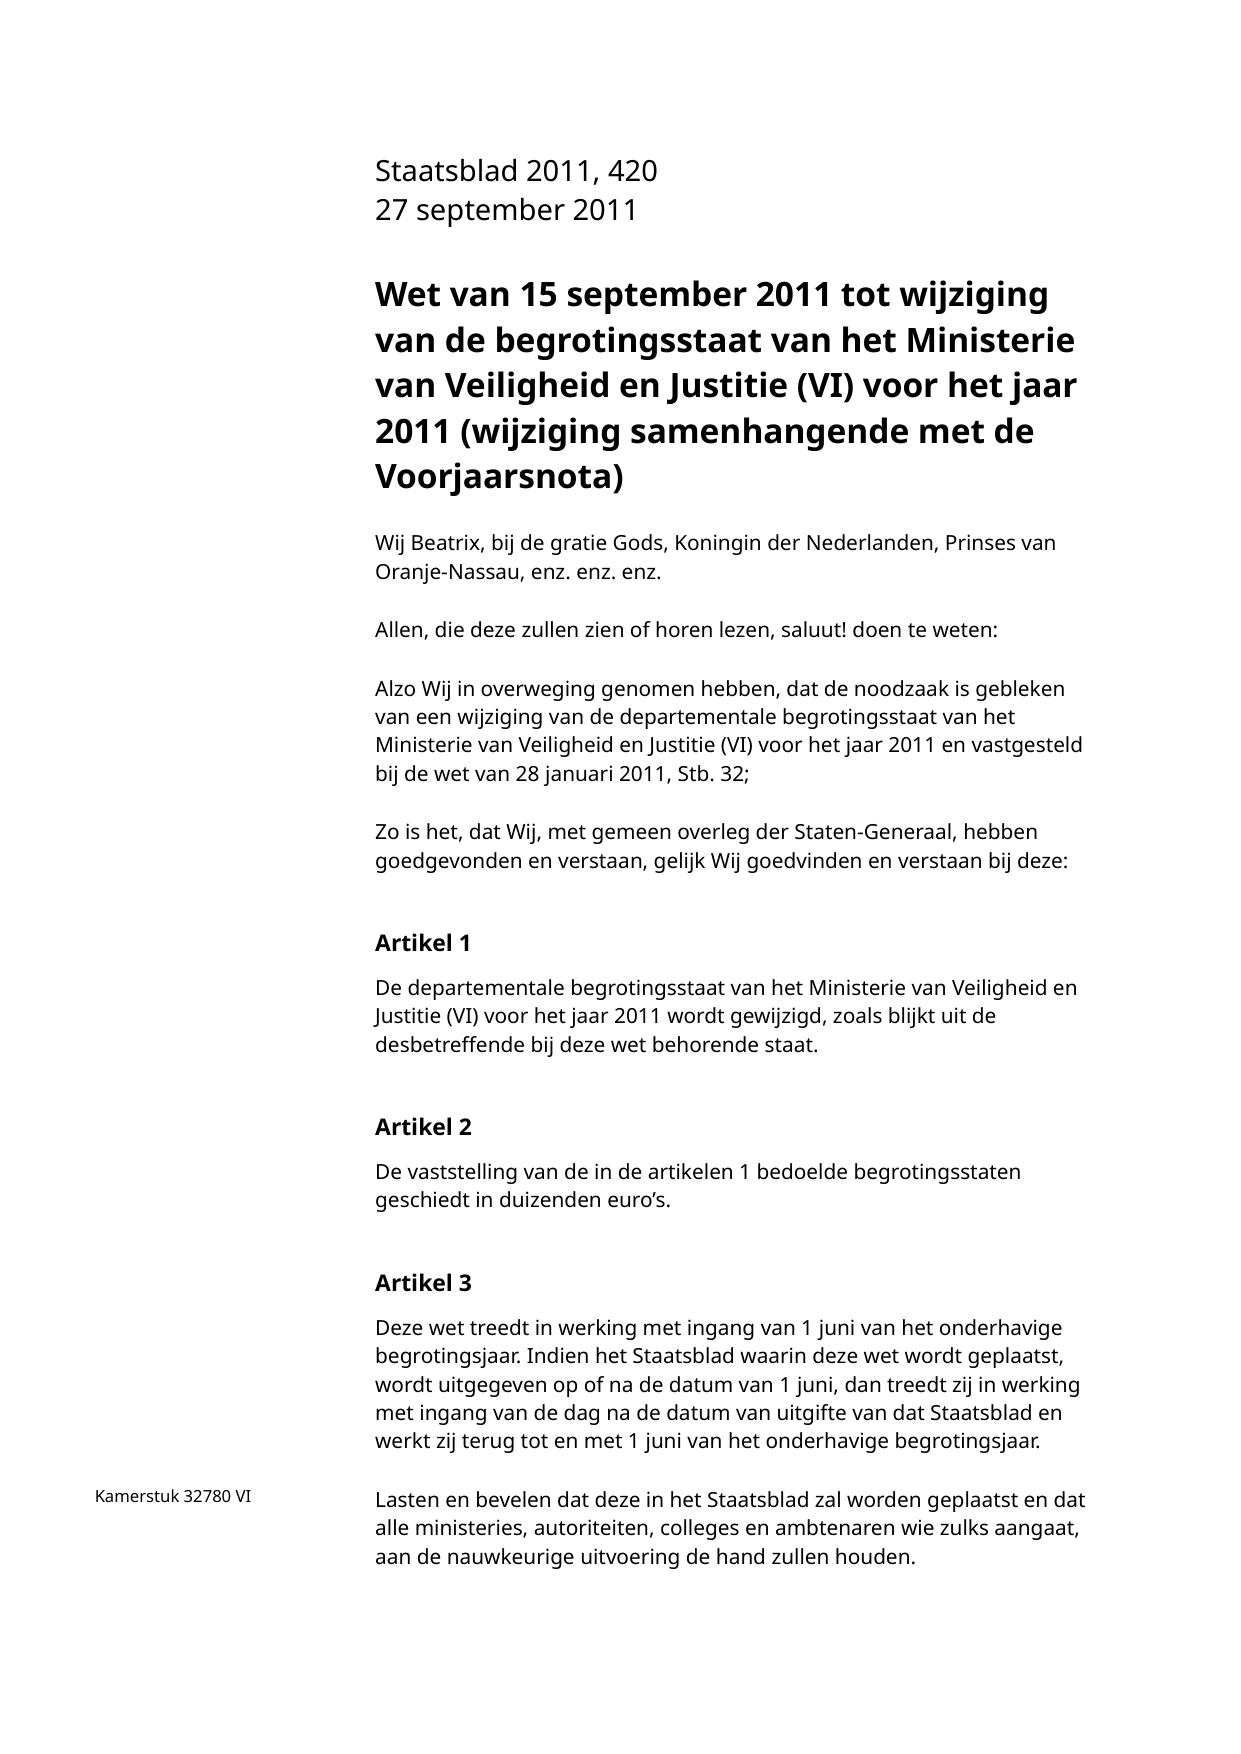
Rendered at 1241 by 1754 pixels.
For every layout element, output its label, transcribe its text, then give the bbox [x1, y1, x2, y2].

subtitle Artikel 2 [375, 1111, 1090, 1142]
text De vaststelling van de in de artikelen 1 bedoelde begrotingsstaten geschiedt in duizenden euro’s. [375, 1157, 1090, 1214]
text Alzo Wij in overweging genomen hebben, dat de noodzaak is gebleken van een wijziging van de departementale begrotingsstaat van het Ministerie van Veiligheid en Justitie (VI) voor het jaar 2011 en vastgesteld bij de wet van 28 januari 2011, Stb. 32; [375, 674, 1090, 787]
text Staatsblad 2011, 420 [375, 150, 1090, 190]
text Zo is het, dat Wij, met gemeen overleg der Staten-Generaal, hebben goedgevonden en verstaan, gelijk Wij goedvinden en verstaan bij deze: [375, 817, 1090, 874]
text Lasten en bevelen dat deze in het Staatsblad zal worden geplaatst en dat alle ministeries, autoriteiten, colleges en ambtenaren wie zulks aangaat, aan de nauwkeurige uitvoering de hand zullen houden. [375, 1485, 1090, 1570]
subtitle Wet van 15 september 2011 tot wijziging van de begrotingsstaat van het Ministerie van Veiligheid en Justitie (VI) voor het jaar 2011 (wijziging samenhangende met de Voorjaarsnota) [375, 271, 1090, 498]
text De departementale begrotingsstaat van het Ministerie van Veiligheid en Justitie (VI) voor het jaar 2011 wordt gewijzigd, zoals blijkt uit de desbetreffende bij deze wet behorende staat. [375, 973, 1090, 1058]
text Allen, die deze zullen zien of horen lezen, saluut! doen te weten: [375, 615, 1090, 644]
text 27 september 2011 [375, 190, 1090, 229]
text Kamerstuk 32780 VI [94, 1485, 328, 1508]
subtitle Artikel 3 [375, 1267, 1090, 1298]
text Deze wet treedt in werking met ingang van 1 juni van het onderhavige begrotingsjaar. Indien het Staatsblad waarin deze wet wordt geplaatst, wordt uitgegeven op of na de datum van 1 juni, dan treedt zij in werking met ingang van de dag na de datum van uitgifte van dat Staatsblad en werkt zij terug tot en met 1 juni van het onderhavige begrotingsjaar. [375, 1313, 1090, 1455]
subtitle Artikel 1 [375, 927, 1090, 958]
text Wij Beatrix, bij de gratie Gods, Koningin der Nederlanden, Prinses van Oranje-Nassau, enz. enz. enz. [375, 528, 1090, 585]
